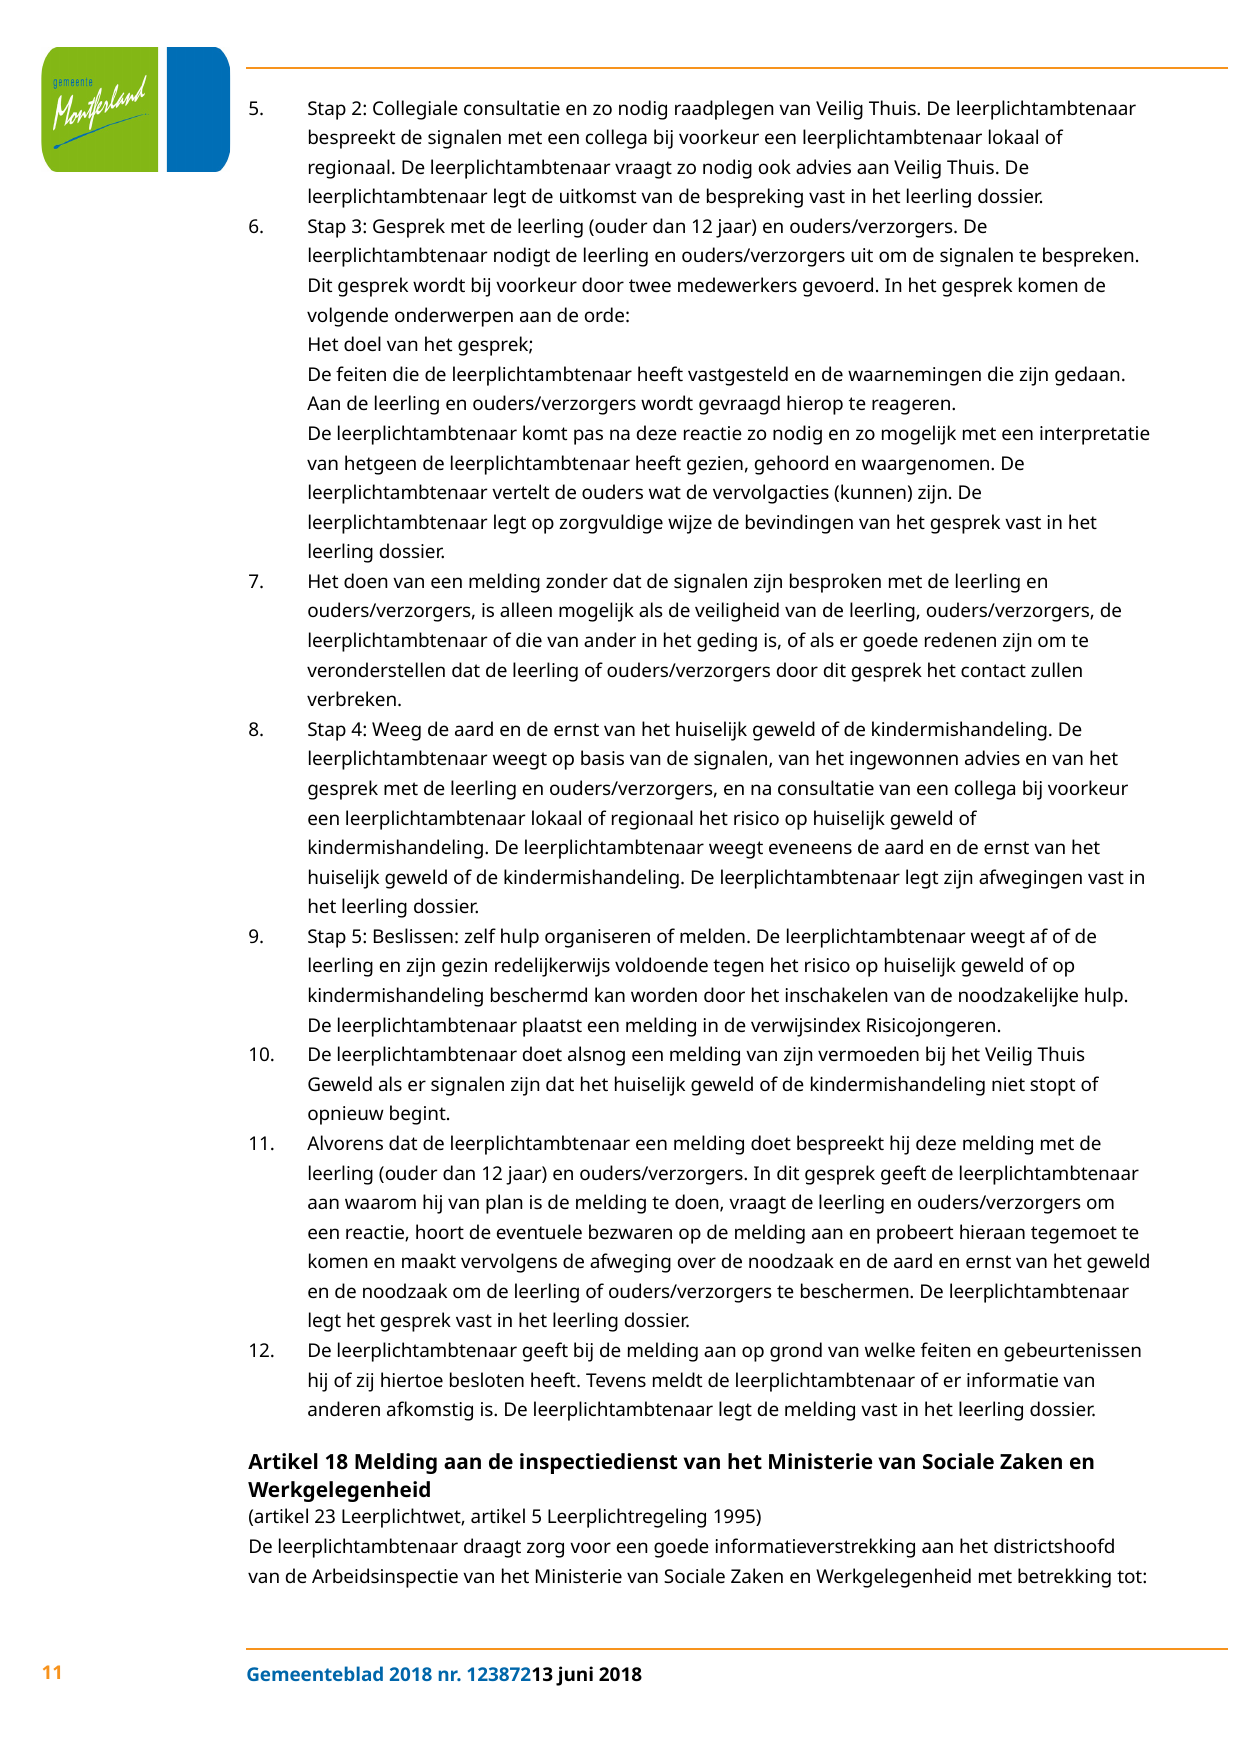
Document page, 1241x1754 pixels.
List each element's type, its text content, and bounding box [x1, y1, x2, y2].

list De leerplichtambtenaar doet alsnog een melding van zijn vermoeden bij het Veilig Thuis Geweld als er signalen zijn dat het huiselijk geweld of de kindermishandeling niet stopt of opnieuw begint. [248, 1041, 1152, 1126]
list Het doel van het gesprek; [248, 331, 1152, 357]
list Stap 5: Beslissen: zelf hulp organiseren of melden. De leerplichtambtenaar weegt af of de leerling en zijn gezin redelijkerwijs voldoende tegen het risico op huiselijk geweld of op kindermishandeling beschermd kan worden door het inschakelen van de noodzakelijke hulp. De leerplichtambtenaar plaatst een melding in de verwijsindex Risicojongeren. [248, 923, 1152, 1038]
list Aan de leerling en ouders/verzorgers wordt gevraagd hierop te reageren. [248, 391, 1152, 416]
list De leerplichtambtenaar komt pas na deze reactie zo nodig en zo mogelijk met een interpretatie van hetgeen de leerplichtambtenaar heeft gezien, gehoord en waargenomen. De leerplichtambtenaar vertelt de ouders wat de vervolgacties (kunnen) zijn. De leerplichtambtenaar legt op zorgvuldige wijze de bevindingen van het gesprek vast in het leerling dossier. [248, 420, 1152, 564]
list De feiten die de leerplichtambtenaar heeft vastgesteld en de waarnemingen die zijn gedaan. [248, 361, 1152, 387]
list Het doen van een melding zonder dat de signalen zijn besproken met de leerling en ouders/verzorgers, is alleen mogelijk als de veiligheid van de leerling, ouders/verzorgers, de leerplichtambtenaar of die van ander in het geding is, of als er goede redenen zijn om te veronderstellen dat de leerling of ouders/verzorgers door dit gesprek het contact zullen verbreken. [248, 568, 1152, 712]
list De leerplichtambtenaar geeft bij de melding aan op grond van welke feiten en gebeurtenissen hij of zij hiertoe besloten heeft. Tevens meldt de leerplichtambtenaar of er informatie van anderen afkomstig is. De leerplichtambtenaar legt de melding vast in het leerling dossier. [248, 1337, 1152, 1422]
list Stap 3: Gesprek met de leerling (ouder dan 12 jaar) en ouders/verzorgers. De leerplichtambtenaar nodigt de leerling en ouders/verzorgers uit om de signalen te bespreken. Dit gesprek wordt bij voorkeur door twee medewerkers gevoerd. In het gesprek komen de volgende onderwerpen aan de orde: [248, 213, 1152, 328]
picture [41, 47, 231, 172]
list Stap 2: Collegiale consultatie en zo nodig raadplegen van Veilig Thuis. De leerplichtambtenaar bespreekt de signalen met een collega bij voorkeur een leerplichtambtenaar lokaal of regionaal. De leerplichtambtenaar vraagt zo nodig ook advies aan Veilig Thuis. De leerplichtambtenaar legt de uitkomst van de bespreking vast in het leerling dossier. [248, 95, 1152, 209]
text (artikel 23 Leerplichtwet, artikel 5 Leerplichtregeling 1995) [248, 1504, 1152, 1529]
list Alvorens dat de leerplichtambtenaar een melding doet bespreekt hij deze melding met de leerling (ouder dan 12 jaar) en ouders/verzorgers. In dit gesprek geeft de leerplichtambtenaar aan waarom hij van plan is de melding te doen, vraagt de leerling en ouders/verzorgers om een reactie, hoort de eventuele bezwaren op de melding aan en probeert hieraan tegemoet te komen en maakt vervolgens de afweging over de noodzaak en de aard en ernst van het geweld en de noodzaak om de leerling of ouders/verzorgers te beschermen. De leerplichtambtenaar legt het gesprek vast in het leerling dossier. [248, 1130, 1152, 1333]
text Artikel 18 Melding aan de inspectiedienst van het Ministerie van Sociale Zaken en Werkgelegenheid [248, 1447, 1152, 1504]
list Stap 4: Weeg de aard en de ernst van het huiselijk geweld of de kindermishandeling. De leerplichtambtenaar weegt op basis van de signalen, van het ingewonnen advies en van het gesprek met de leerling en ouders/verzorgers, en na consultatie van een collega bij voorkeur een leerplichtambtenaar lokaal of regionaal het risico op huiselijk geweld of kindermishandeling. De leerplichtambtenaar weegt eveneens de aard en de ernst van het huiselijk geweld of de kindermishandeling. De leerplichtambtenaar legt zijn afwegingen vast in het leerling dossier. [248, 716, 1152, 919]
text De leerplichtambtenaar draagt zorg voor een goede informatieverstrekking aan het districtshoofd van de Arbeidsinspectie van het Ministerie van Sociale Zaken en Werkgelegenheid met betrekking tot: [248, 1533, 1152, 1589]
